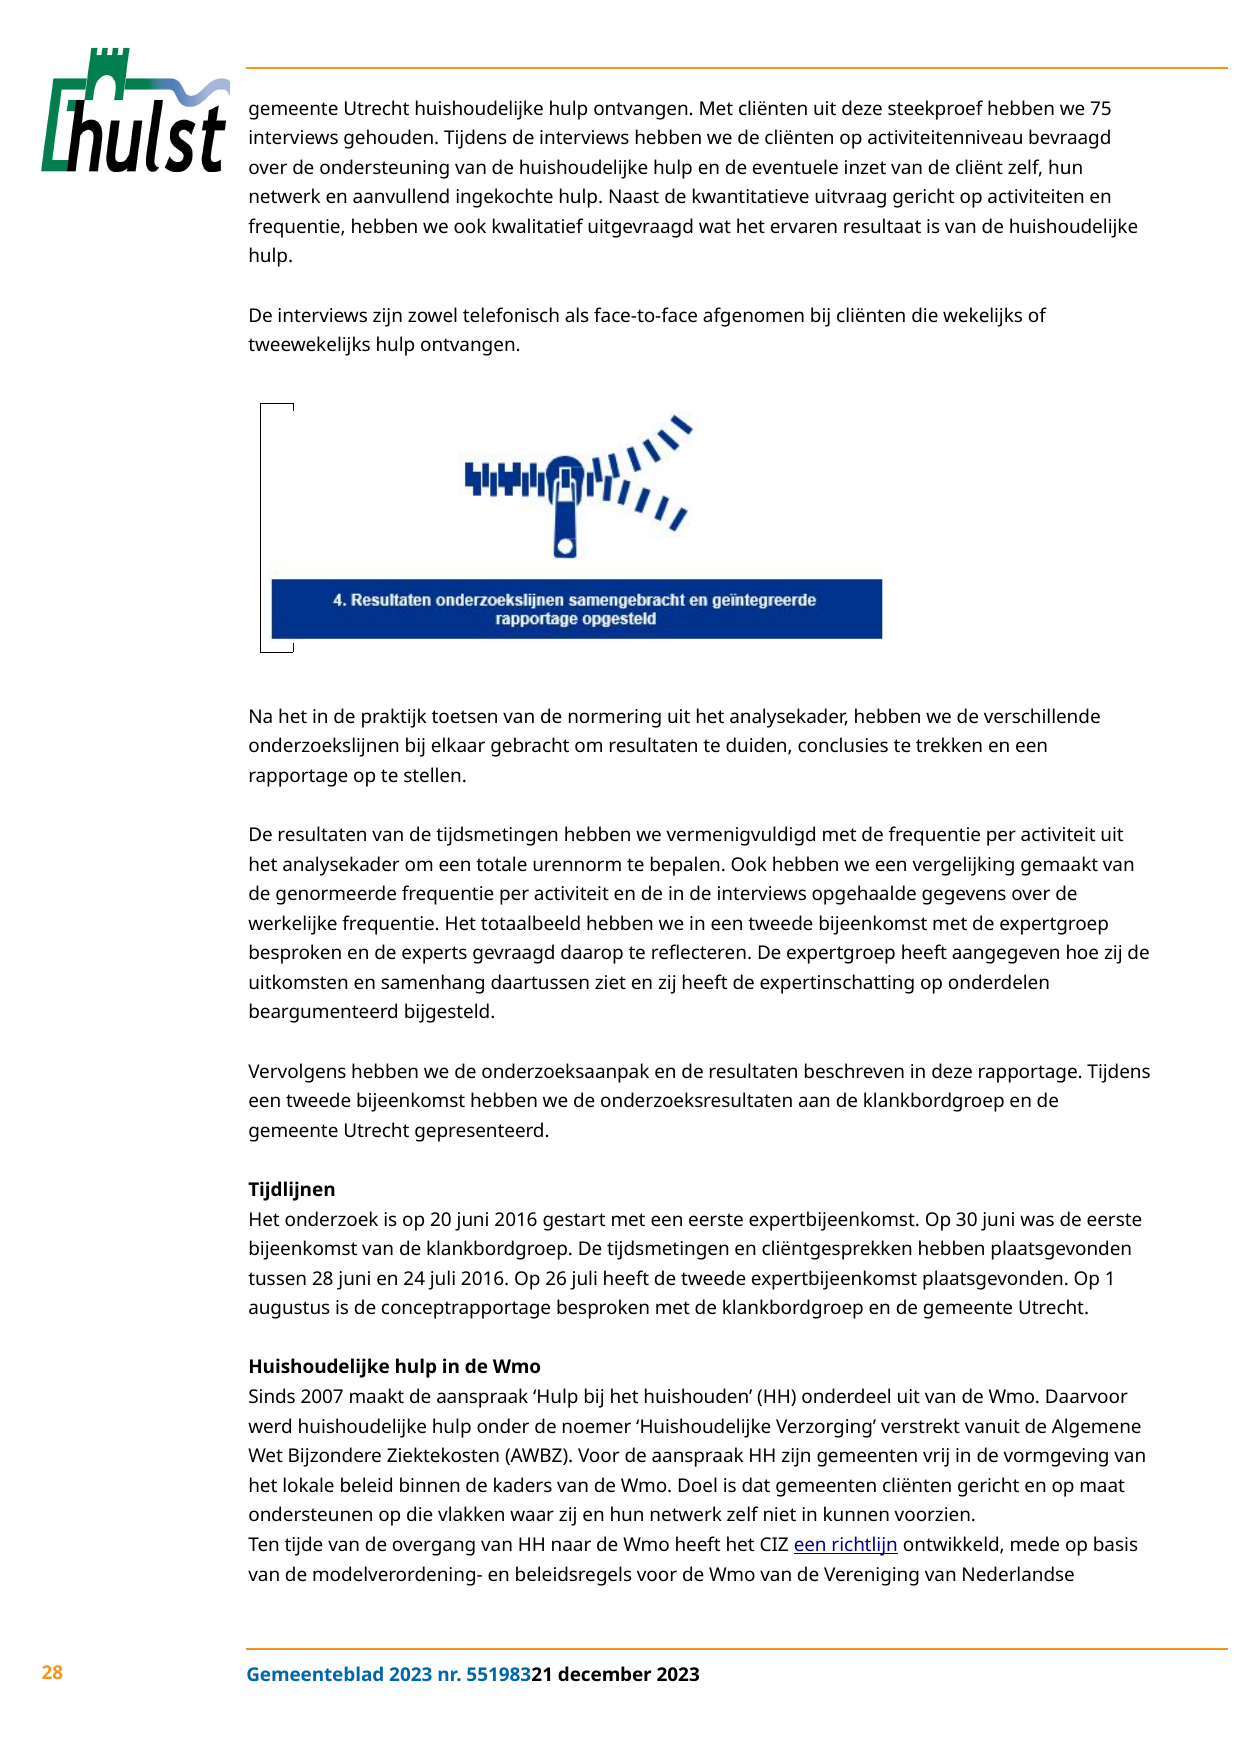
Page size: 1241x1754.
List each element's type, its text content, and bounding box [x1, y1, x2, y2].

text Ten tijde van de overgang van HH naar de Wmo heeft het CIZ een richtlijn ontwikkeld, mede op basis van de modelverordening- en beleidsregels voor de Wmo van de Vereniging van Nederlandse [248, 1531, 1152, 1586]
text Huishoudelijke hulp in de Wmo [248, 1354, 1152, 1379]
text Na het in de praktijk toetsen van de normering uit het analysekader, hebben we de verschillende onderzoekslijnen bij elkaar gebracht om resultaten te duiden, conclusies te trekken en een rapportage op te stellen. [248, 703, 1152, 788]
picture [268, 411, 889, 643]
text Vervolgens hebben we de onderzoeksaanpak en de resultaten beschreven in deze rapportage. Tijdens een tweede bijeenkomst hebben we de onderzoeksresultaten aan de klankbordgroep en de gemeente Utrecht gepresenteerd. [248, 1058, 1152, 1143]
text Sinds 2007 maakt de aanspraak ‘Hulp bij het huishouden’ (HH) onderdeel uit van de Wmo. Daarvoor werd huishoudelijke hulp onder de noemer ‘Huishoudelijke Verzorging’ verstrekt vanuit de Algemene Wet Bijzondere Ziektekosten (AWBZ). Voor de aanspraak HH zijn gemeenten vrij in de vormgeving van het lokale beleid binnen de kaders van de Wmo. Doel is dat gemeenten cliënten gericht en op maat ondersteunen op die vlakken waar zij en hun netwerk zelf niet in kunnen voorzien. [248, 1383, 1152, 1527]
text De interviews zijn zowel telefonisch als face-to-face afgenomen bij cliënten die wekelijks of tweewekelijks hulp ontvangen. [248, 302, 1152, 357]
text gemeente Utrecht huishoudelijke hulp ontvangen. Met cliënten uit deze steekproef hebben we 75 interviews gehouden. Tijdens de interviews hebben we de cliënten op activiteitenniveau bevraagd over de ondersteuning van de huishoudelijke hulp en de eventuele inzet van de cliënt zelf, hun netwerk en aanvullend ingekochte hulp. Naast de kwantitatieve uitvraag gericht op activiteiten en frequentie, hebben we ook kwalitatief uitgevraagd wat het ervaren resultaat is van de huishoudelijke hulp. [248, 95, 1152, 268]
text Het onderzoek is op 20 juni 2016 gestart met een eerste expertbijeenkomst. Op 30 juni was de eerste bijeenkomst van de klankbordgroep. De tijdsmetingen en cliëntgesprekken hebben plaatsgevonden tussen 28 juni en 24 juli 2016. Op 26 juli heeft de tweede expertbijeenkomst plaatsgevonden. Op 1 augustus is de conceptrapportage besproken met de klankbordgroep en de gemeente Utrecht. [248, 1206, 1152, 1320]
text Tijdlijnen [248, 1176, 1152, 1202]
picture [41, 47, 231, 172]
text De resultaten van de tijdsmetingen hebben we vermenigvuldigd met de frequentie per activiteit uit het analysekader om een totale urennorm te bepalen. Ook hebben we een vergelijking gemaakt van de genormeerde frequentie per activiteit en de in de interviews opgehaalde gegevens over de werkelijke frequentie. Het totaalbeeld hebben we in een tweede bijeenkomst met de expertgroep besproken en de experts gevraagd daarop te reflecteren. De expertgroep heeft aangegeven hoe zij de uitkomsten en samenhang daartussen ziet en zij heeft de expertinschatting op onderdelen beargumenteerd bijgesteld. [248, 821, 1152, 1024]
